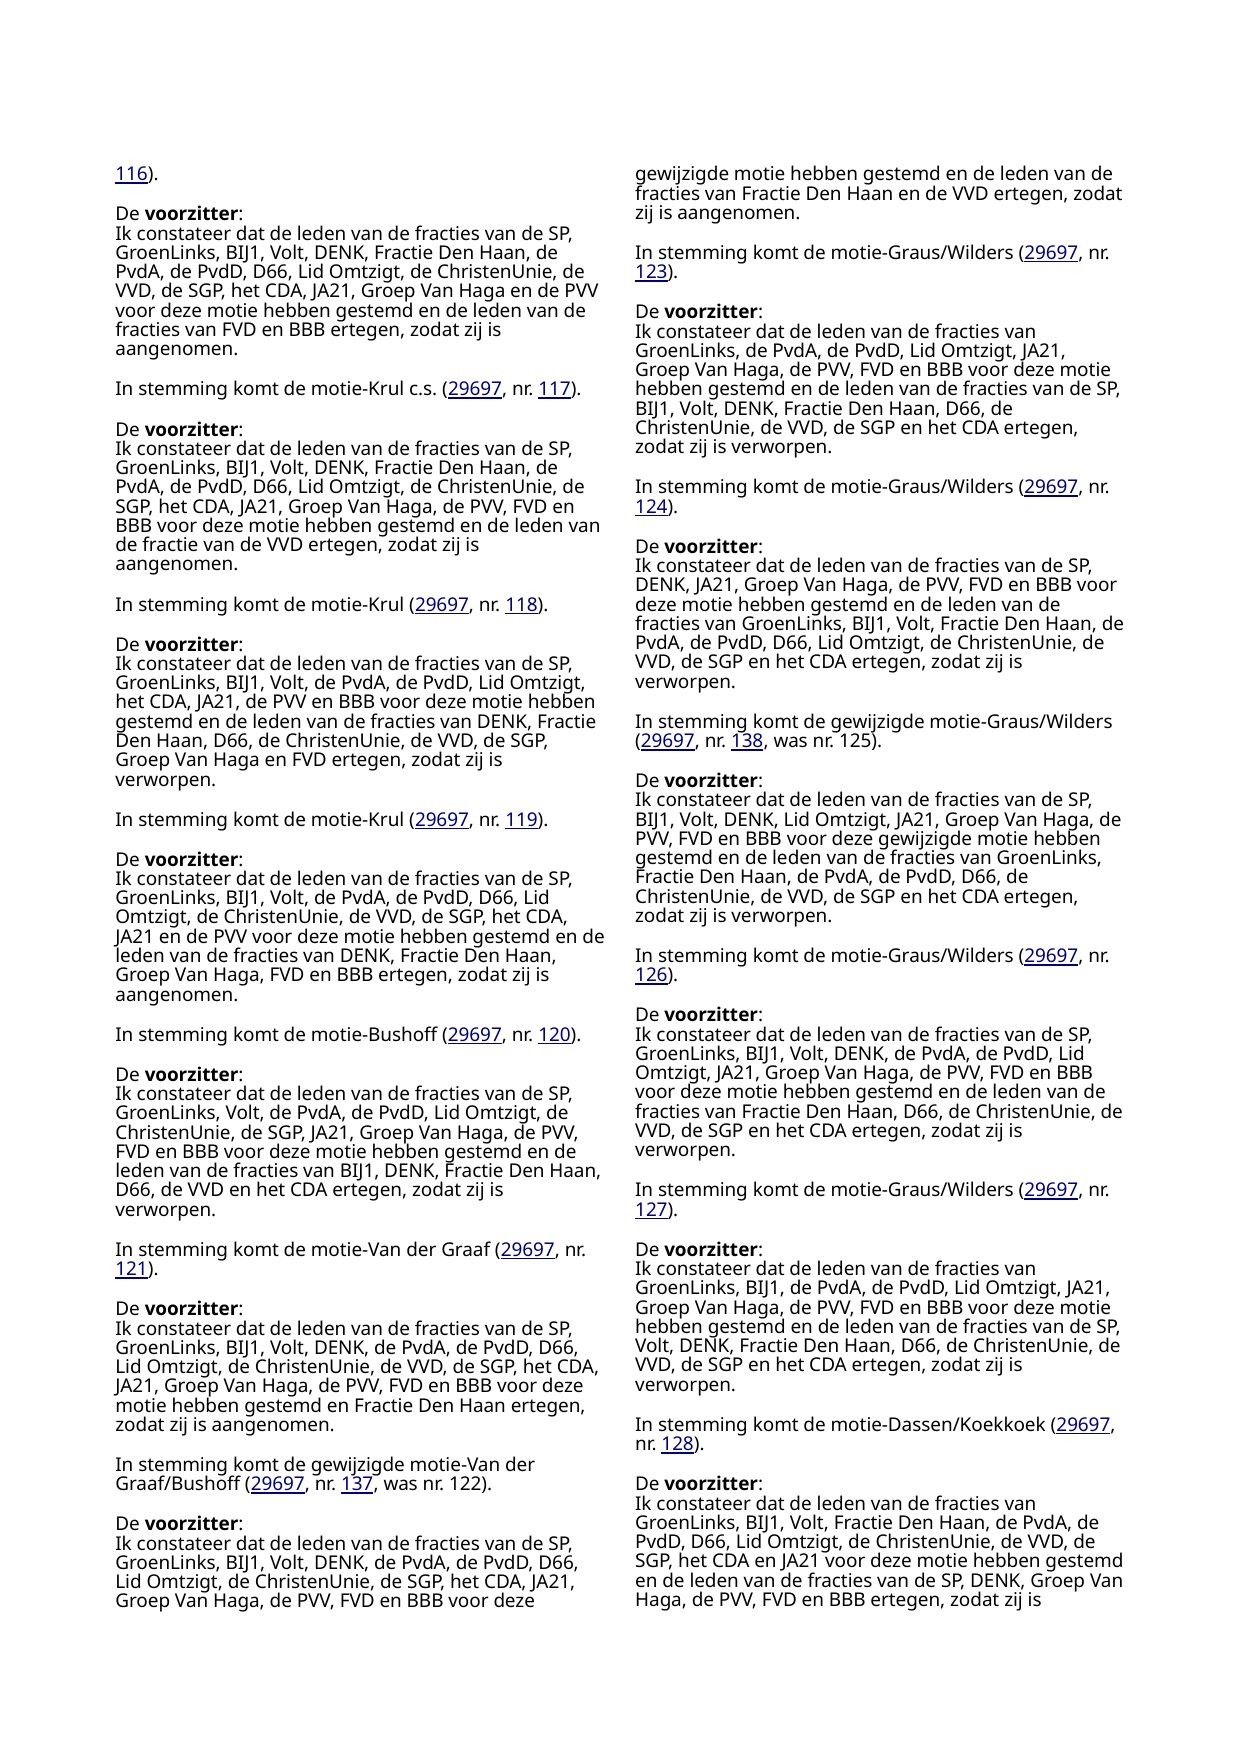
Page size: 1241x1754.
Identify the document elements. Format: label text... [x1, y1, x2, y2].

text In stemming komt de motie-Graus/Wilders (29697, nr. 124). [635, 478, 1125, 517]
text Ik constateer dat de leden van de fracties van de SP, GroenLinks, BIJ1, Volt, DENK, Fractie Den Haan, de PvdA, de PvdD, D66, Lid Omtzigt, de ChristenUnie, de VVD, de SGP, het CDA, JA21, Groep Van Haga en de PVV voor deze motie hebben gestemd en de leden van de fracties van FVD en BBB ertegen, zodat zij is aangenomen. [115, 225, 605, 359]
text De voorzitter: [115, 205, 605, 225]
text De voorzitter: [115, 1300, 605, 1319]
text In stemming komt de gewijzigde motie-Van der Graaf/Bushoff (29697, nr. 137, was nr. 122). [115, 1456, 605, 1494]
text In stemming komt de motie-Graus/Wilders (29697, nr. 127). [635, 1181, 1125, 1220]
text Ik constateer dat de leden van de fracties van GroenLinks, BIJ1, de PvdA, de PvdD, Lid Omtzigt, JA21, Groep Van Haga, de PVV, FVD en BBB voor deze motie hebben gestemd en de leden van de fracties van de SP, Volt, DENK, Fractie Den Haan, D66, de ChristenUnie, de VVD, de SGP en het CDA ertegen, zodat zij is verworpen. [635, 1260, 1125, 1395]
text De voorzitter: [115, 851, 605, 870]
text De voorzitter: [635, 1475, 1125, 1494]
text In stemming komt de motie-Dassen/Koekkoek (29697, nr. 128). [635, 1416, 1125, 1454]
text De voorzitter: [635, 1006, 1125, 1026]
text Ik constateer dat de leden van de fracties van de SP, GroenLinks, BIJ1, Volt, DENK, de PvdA, de PvdD, D66, Lid Omtzigt, de ChristenUnie, de VVD, de SGP, het CDA, JA21, Groep Van Haga, de PVV, FVD en BBB voor deze motie hebben gestemd en Fractie Den Haan ertegen, zodat zij is aangenomen. [115, 1319, 605, 1435]
text In stemming komt de motie-Graus/Wilders (29697, nr. 123). [635, 244, 1125, 282]
text De voorzitter: [635, 772, 1125, 791]
text gewijzigde motie hebben gestemd en de leden van de fracties van Fractie Den Haan en de VVD ertegen, zodat zij is aangenomen. [635, 165, 1125, 223]
text Ik constateer dat de leden van de fracties van de SP, GroenLinks, BIJ1, Volt, DENK, Fractie Den Haan, de PvdA, de PvdD, D66, Lid Omtzigt, de ChristenUnie, de SGP, het CDA, JA21, Groep Van Haga, de PVV, FVD en BBB voor deze motie hebben gestemd en de leden van de fractie van de VVD ertegen, zodat zij is aangenomen. [115, 440, 605, 575]
text De voorzitter: [635, 1241, 1125, 1260]
text Ik constateer dat de leden van de fracties van GroenLinks, de PvdA, de PvdD, Lid Omtzigt, JA21, Groep Van Haga, de PVV, FVD en BBB voor deze motie hebben gestemd en de leden van de fracties van de SP, BIJ1, Volt, DENK, Fractie Den Haan, D66, de ChristenUnie, de VVD, de SGP en het CDA ertegen, zodat zij is verworpen. [635, 323, 1125, 457]
text Ik constateer dat de leden van de fracties van GroenLinks, BIJ1, Volt, Fractie Den Haan, de PvdA, de PvdD, D66, Lid Omtzigt, de ChristenUnie, de VVD, de SGP, het CDA en JA21 voor deze motie hebben gestemd en de leden van de fracties van de SP, DENK, Groep Van Haga, de PVV, FVD en BBB ertegen, zodat zij is [635, 1494, 1125, 1610]
text In stemming komt de gewijzigde motie-Graus/Wilders (29697, nr. 138, was nr. 125). [635, 713, 1125, 751]
text Ik constateer dat de leden van de fracties van de SP, GroenLinks, BIJ1, Volt, DENK, de PvdA, de PvdD, D66, Lid Omtzigt, de ChristenUnie, de SGP, het CDA, JA21, Groep Van Haga, de PVV, FVD en BBB voor deze [115, 1534, 605, 1612]
text In stemming komt de motie-Krul (29697, nr. 119). [115, 811, 605, 830]
text Ik constateer dat de leden van de fracties van de SP, GroenLinks, Volt, de PvdA, de PvdD, Lid Omtzigt, de ChristenUnie, de SGP, JA21, Groep Van Haga, de PVV, FVD en BBB voor deze motie hebben gestemd en de leden van de fracties van BIJ1, DENK, Fractie Den Haan, D66, de VVD en het CDA ertegen, zodat zij is verworpen. [115, 1085, 605, 1220]
text In stemming komt de motie-Van der Graaf (29697, nr. 121). [115, 1241, 605, 1279]
text De voorzitter: [115, 636, 605, 655]
text Ik constateer dat de leden van de fracties van de SP, GroenLinks, BIJ1, Volt, de PvdA, de PvdD, Lid Omtzigt, het CDA, JA21, de PVV en BBB voor deze motie hebben gestemd en de leden van de fracties van DENK, Fractie Den Haan, D66, de ChristenUnie, de VVD, de SGP, Groep Van Haga en FVD ertegen, zodat zij is verworpen. [115, 655, 605, 790]
text In stemming komt de motie-Krul (29697, nr. 118). [115, 596, 605, 615]
text Ik constateer dat de leden van de fracties van de SP, DENK, JA21, Groep Van Haga, de PVV, FVD en BBB voor deze motie hebben gestemd en de leden van de fracties van GroenLinks, BIJ1, Volt, Fractie Den Haan, de PvdA, de PvdD, D66, Lid Omtzigt, de ChristenUnie, de VVD, de SGP en het CDA ertegen, zodat zij is verworpen. [635, 557, 1125, 692]
text In stemming komt de motie-Krul c.s. (29697, nr. 117). [115, 380, 605, 400]
text In stemming komt de motie-Bushoff (29697, nr. 120). [115, 1026, 605, 1045]
text Ik constateer dat de leden van de fracties van de SP, BIJ1, Volt, DENK, Lid Omtzigt, JA21, Groep Van Haga, de PVV, FVD en BBB voor deze gewijzigde motie hebben gestemd en de leden van de fracties van GroenLinks, Fractie Den Haan, de PvdA, de PvdD, D66, de ChristenUnie, de VVD, de SGP en het CDA ertegen, zodat zij is verworpen. [635, 791, 1125, 926]
text De voorzitter: [635, 538, 1125, 557]
text De voorzitter: [115, 421, 605, 440]
text In stemming komt de motie-Graus/Wilders (29697, nr. 126). [635, 947, 1125, 986]
text Ik constateer dat de leden van de fracties van de SP, GroenLinks, BIJ1, Volt, DENK, de PvdA, de PvdD, Lid Omtzigt, JA21, Groep Van Haga, de PVV, FVD en BBB voor deze motie hebben gestemd en de leden van de fracties van Fractie Den Haan, D66, de ChristenUnie, de VVD, de SGP en het CDA ertegen, zodat zij is verworpen. [635, 1026, 1125, 1161]
text 116). [115, 165, 605, 184]
text De voorzitter: [115, 1515, 605, 1534]
text Ik constateer dat de leden van de fracties van de SP, GroenLinks, BIJ1, Volt, de PvdA, de PvdD, D66, Lid Omtzigt, de ChristenUnie, de VVD, de SGP, het CDA, JA21 en de PVV voor deze motie hebben gestemd en de leden van de fracties van DENK, Fractie Den Haan, Groep Van Haga, FVD en BBB ertegen, zodat zij is aangenomen. [115, 870, 605, 1005]
text De voorzitter: [115, 1066, 605, 1085]
text De voorzitter: [635, 303, 1125, 323]
